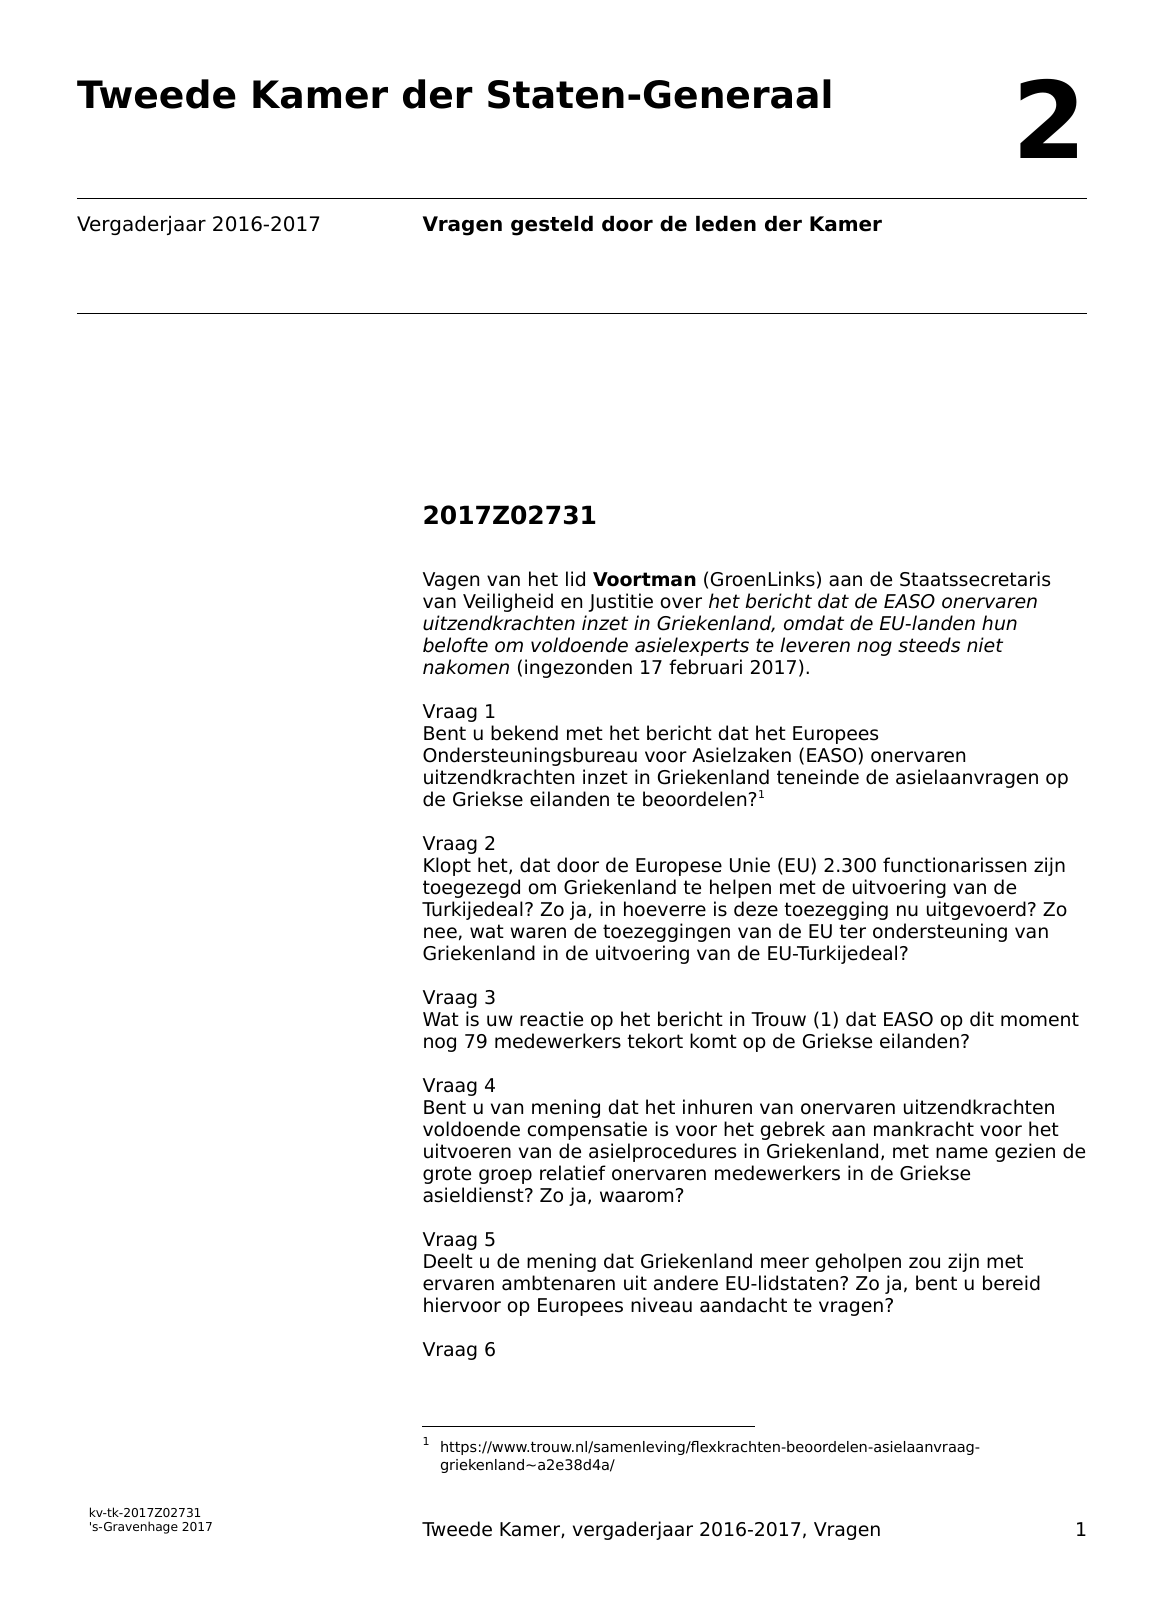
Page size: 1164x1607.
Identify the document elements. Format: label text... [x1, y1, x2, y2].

text Vraag 4 [422, 1075, 1087, 1097]
text https://www.trouw.nl/samenleving/flexkrachten-beoordelen-asielaanvraag-griekenland~a2e38d4a/ [422, 1435, 1087, 1474]
text Vagen van het lid Voortman (GroenLinks) aan de Staatssecretaris van Veiligheid en Justitie over het bericht dat de EASO onervaren uitzendkrachten inzet in Griekenland, omdat de EU-landen hun belofte om voldoende asielexperts te leveren nog steeds niet nakomen (ingezonden 17 februari 2017). [422, 569, 1087, 679]
text kv-tk-2017Z02731 [88, 1506, 323, 1520]
table_cell Vragen gesteld door de leden der Kamer [422, 199, 1087, 313]
text Bent u bekend met het bericht dat het Europees Ondersteuningsbureau voor Asielzaken (EASO) onervaren uitzendkrachten inzet in Griekenland teneinde de asielaanvragen op de Griekse eilanden te beoordelen? [422, 723, 1087, 811]
table_header Tweede Kamer der Staten-Generaal [77, 59, 886, 198]
text 's-Gravenhage 2017 [88, 1520, 323, 1534]
text Deelt u de mening dat Griekenland meer geholpen zou zijn met ervaren ambtenaren uit andere EU-lidstaten? Zo ja, bent u bereid hiervoor op Europees niveau aandacht te vragen? [422, 1251, 1087, 1317]
text Vraag 1 [422, 701, 1087, 723]
text Vraag 5 [422, 1229, 1087, 1251]
text Bent u van mening dat het inhuren van onervaren uitzendkrachten voldoende compensatie is voor het gebrek aan mankracht voor het uitvoeren van de asielprocedures in Griekenland, met name gezien de grote groep relatief onervaren medewerkers in de Griekse asieldienst? Zo ja, waarom? [422, 1097, 1087, 1207]
text Wat is uw reactie op het bericht in Trouw (1) dat EASO op dit moment nog 79 medewerkers tekort komt op de Griekse eilanden? [422, 1009, 1087, 1053]
text Vraag 2 [422, 833, 1087, 855]
text Vraag 6 [422, 1339, 1087, 1361]
table_cell Vergaderjaar 2016-2017 [77, 199, 422, 313]
text Klopt het, dat door de Europese Unie (EU) 2.300 functionarissen zijn toegezegd om Griekenland te helpen met de uitvoering van de Turkijedeal? Zo ja, in hoeverre is deze toezegging nu uitgevoerd? Zo nee, wat waren de toezeggingen van de EU ter ondersteuning van Griekenland in de uitvoering van de EU-Turkijedeal? [422, 855, 1087, 965]
text 2017Z02731 [422, 501, 1087, 531]
table_header 2 [886, 59, 1087, 198]
text Vraag 3 [422, 987, 1087, 1009]
